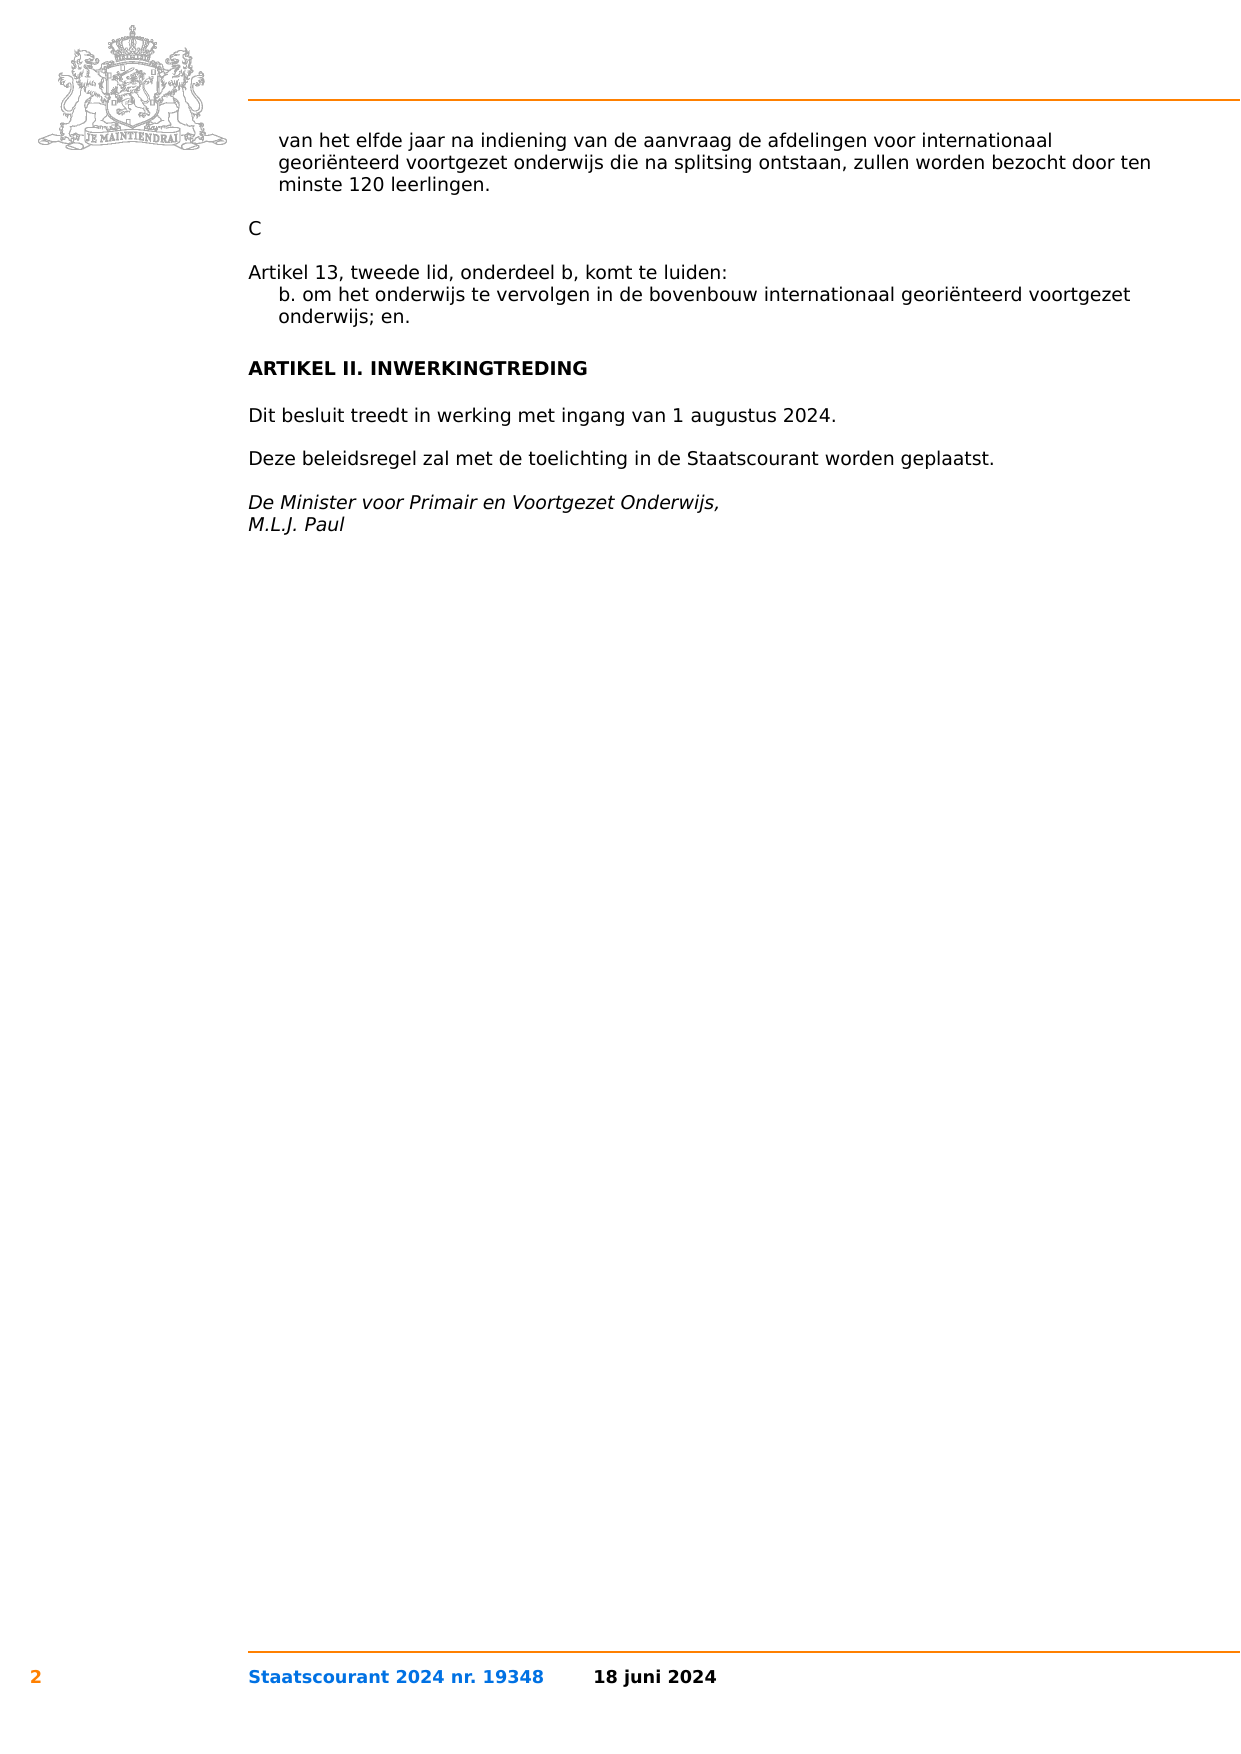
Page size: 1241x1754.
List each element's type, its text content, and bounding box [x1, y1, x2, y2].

text Artikel 13, tweede lid, onderdeel b, komt te luiden: [248, 262, 1163, 283]
text De Minister voor Primair en Voortgezet Onderwijs, M.L.J. Paul [248, 492, 1163, 536]
text Deze beleidsregel zal met de toelichting in de Staatscourant worden geplaatst. [248, 448, 1163, 470]
text Dit besluit treedt in werking met ingang van 1 augustus 2024. [248, 404, 1163, 426]
text C [248, 218, 1163, 240]
text van het elfde jaar na indiening van de aanvraag de afdelingen voor internationaal georiënteerd voortgezet onderwijs die na splitsing ontstaan, zullen worden bezocht door ten minste 120 leerlingen. [278, 130, 1163, 196]
text b. om het onderwijs te vervolgen in de bovenbouw internationaal georiënteerd voortgezet onderwijs; en. [278, 283, 1163, 327]
subtitle ARTIKEL II. INWERKINGTREDING [248, 357, 1163, 379]
picture [38, 25, 227, 150]
